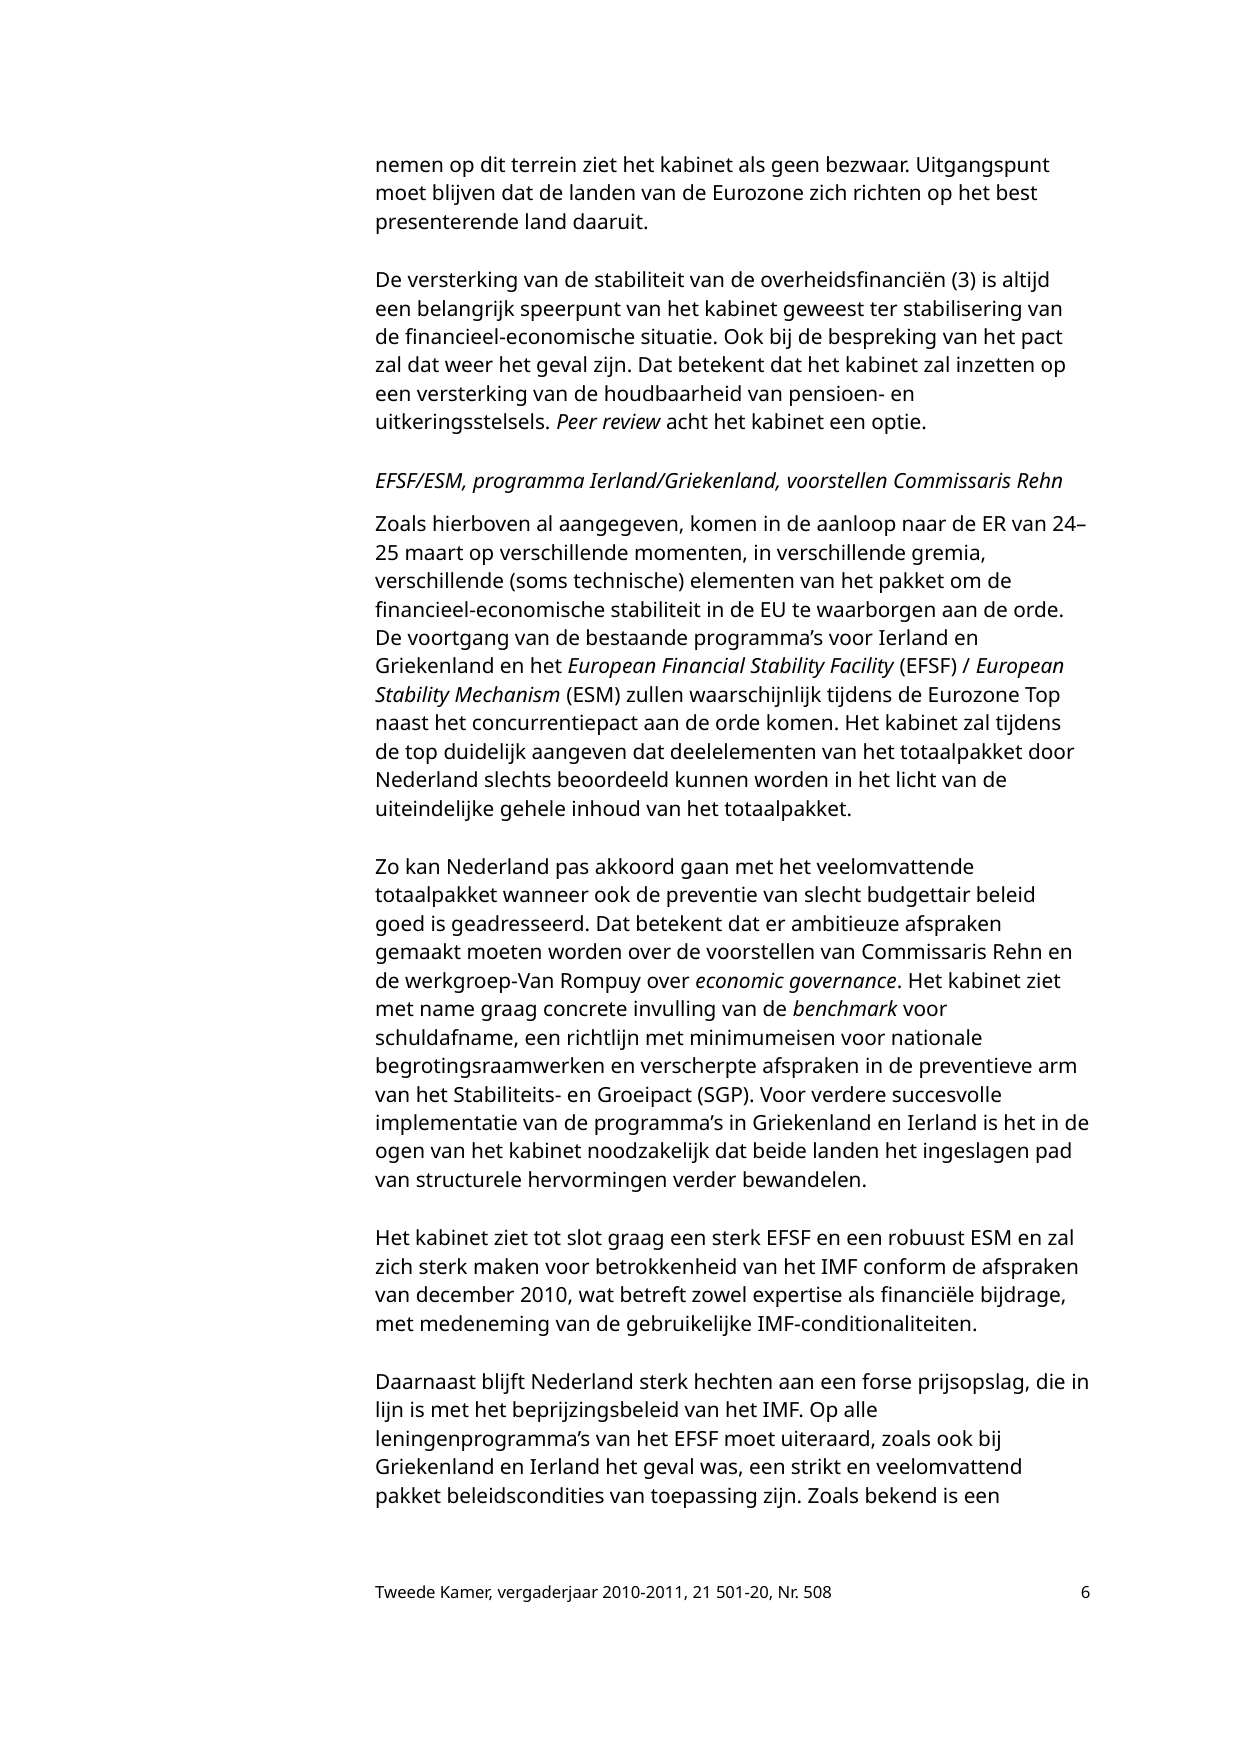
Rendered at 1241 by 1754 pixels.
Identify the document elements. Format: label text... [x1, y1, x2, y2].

text Zoals hierboven al aangegeven, komen in de aanloop naar de ER van 24–25 maart op verschillende momenten, in verschillende gremia, verschillende (soms technische) elementen van het pakket om de financieel-economische stabiliteit in de EU te waarborgen aan de orde. De voortgang van de bestaande programma’s voor Ierland en Griekenland en het European Financial Stability Facility (EFSF) / European Stability Mechanism (ESM) zullen waarschijnlijk tijdens de Eurozone Top naast het concurrentiepact aan de orde komen. Het kabinet zal tijdens de top duidelijk aangeven dat deelelementen van het totaalpakket door Nederland slechts beoordeeld kunnen worden in het licht van de uiteindelijke gehele inhoud van het totaalpakket. [375, 509, 1090, 822]
text Zo kan Nederland pas akkoord gaan met het veelomvattende totaalpakket wanneer ook de preventie van slecht budgettair beleid goed is geadresseerd. Dat betekent dat er ambitieuze afspraken gemaakt moeten worden over de voorstellen van Commissaris Rehn en de werkgroep-Van Rompuy over economic governance. Het kabinet ziet met name graag concrete invulling van de benchmark voor schuldafname, een richtlijn met minimumeisen voor nationale begrotingsraamwerken en verscherpte afspraken in de preventieve arm van het Stabiliteits- en Groeipact (SGP). Voor verdere succesvolle implementatie van de programma’s in Griekenland en Ierland is het in de ogen van het kabinet noodzakelijk dat beide landen het ingeslagen pad van structurele hervormingen verder bewandelen. [375, 852, 1090, 1193]
text De versterking van de stabiliteit van de overheidsfinanciën (3) is altijd een belangrijk speerpunt van het kabinet geweest ter stabilisering van de financieel-economische situatie. Ook bij de bespreking van het pact zal dat weer het geval zijn. Dat betekent dat het kabinet zal inzetten op een versterking van de houdbaarheid van pensioen- en uitkeringsstelsels. Peer review acht het kabinet een optie. [375, 265, 1090, 436]
text Daarnaast blijft Nederland sterk hechten aan een forse prijsopslag, die in lijn is met het beprijzingsbeleid van het IMF. Op alle leningenprogramma’s van het EFSF moet uiteraard, zoals ook bij Griekenland en Ierland het geval was, een strikt en veelomvattend pakket beleidscondities van toepassing zijn. Zoals bekend is een [375, 1367, 1090, 1509]
text EFSF/ESM, programma Ierland/Griekenland, voorstellen Commissaris Rehn [375, 466, 1090, 494]
text Het kabinet ziet tot slot graag een sterk EFSF en een robuust ESM en zal zich sterk maken voor betrokkenheid van het IMF conform de afspraken van december 2010, wat betreft zowel expertise als financiële bijdrage, met medeneming van de gebruikelijke IMF-conditionaliteiten. [375, 1223, 1090, 1337]
text nemen op dit terrein ziet het kabinet als geen bezwaar. Uitgangspunt moet blijven dat de landen van de Eurozone zich richten op het best presenterende land daaruit. [375, 150, 1090, 235]
